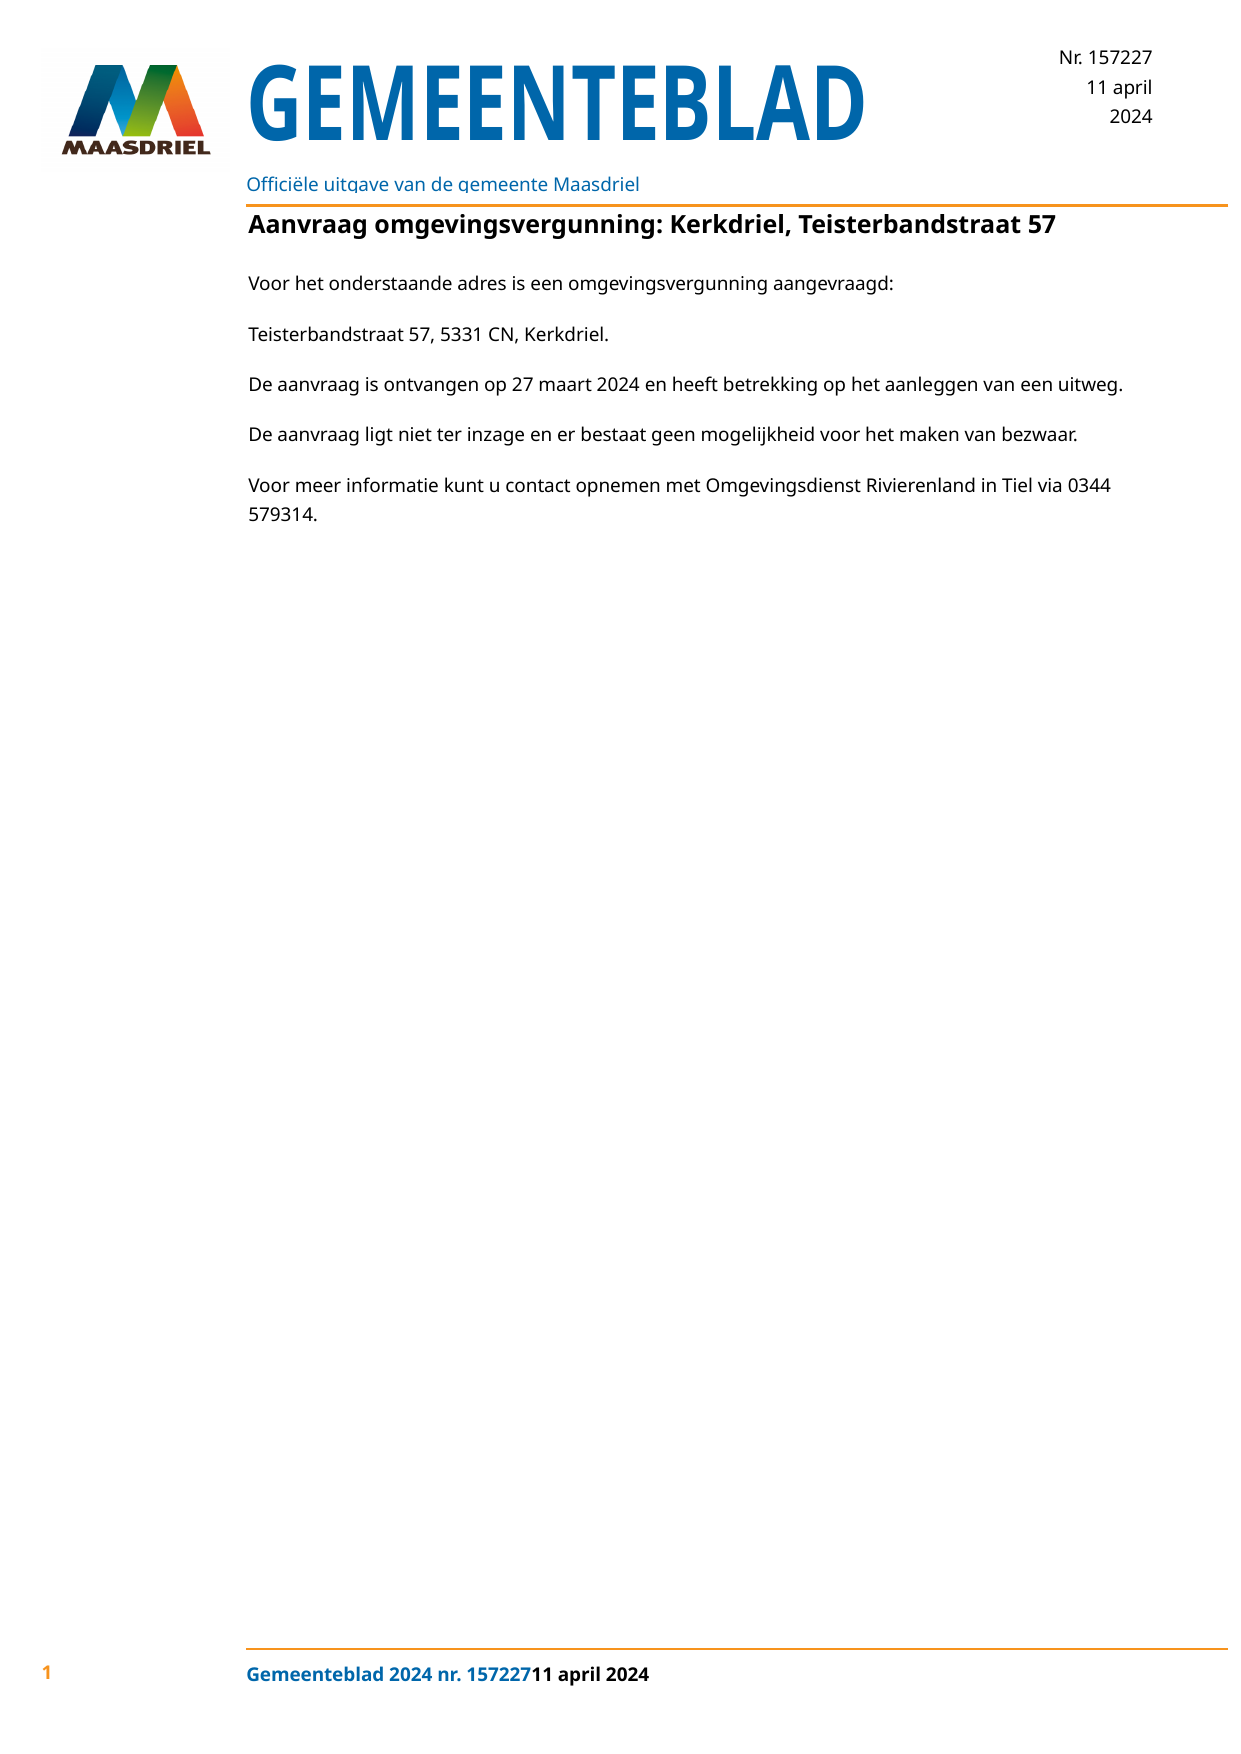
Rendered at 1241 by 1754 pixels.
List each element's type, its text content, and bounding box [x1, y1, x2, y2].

text Voor meer informatie kunt u contact opnemen met Omgevingsdienst Rivierenland in Tiel via 0344 579314. [248, 472, 1152, 527]
text Aanvraag omgevingsvergunning: Kerkdriel, Teisterbandstraat 57 [248, 207, 1152, 241]
text De aanvraag ligt niet ter inzage en er bestaat geen mogelijkheid voor het maken van bezwaar. [248, 422, 1152, 447]
text Teisterbandstraat 57, 5331 CN, Kerkdriel. [248, 321, 1152, 346]
text De aanvraag is ontvangen op 27 maart 2024 en heeft betrekking op het aanleggen van een uitweg. [248, 371, 1152, 397]
text Voor het onderstaande adres is een omgevingsvergunning aangevraagd: [248, 270, 1152, 296]
picture [41, 47, 231, 172]
